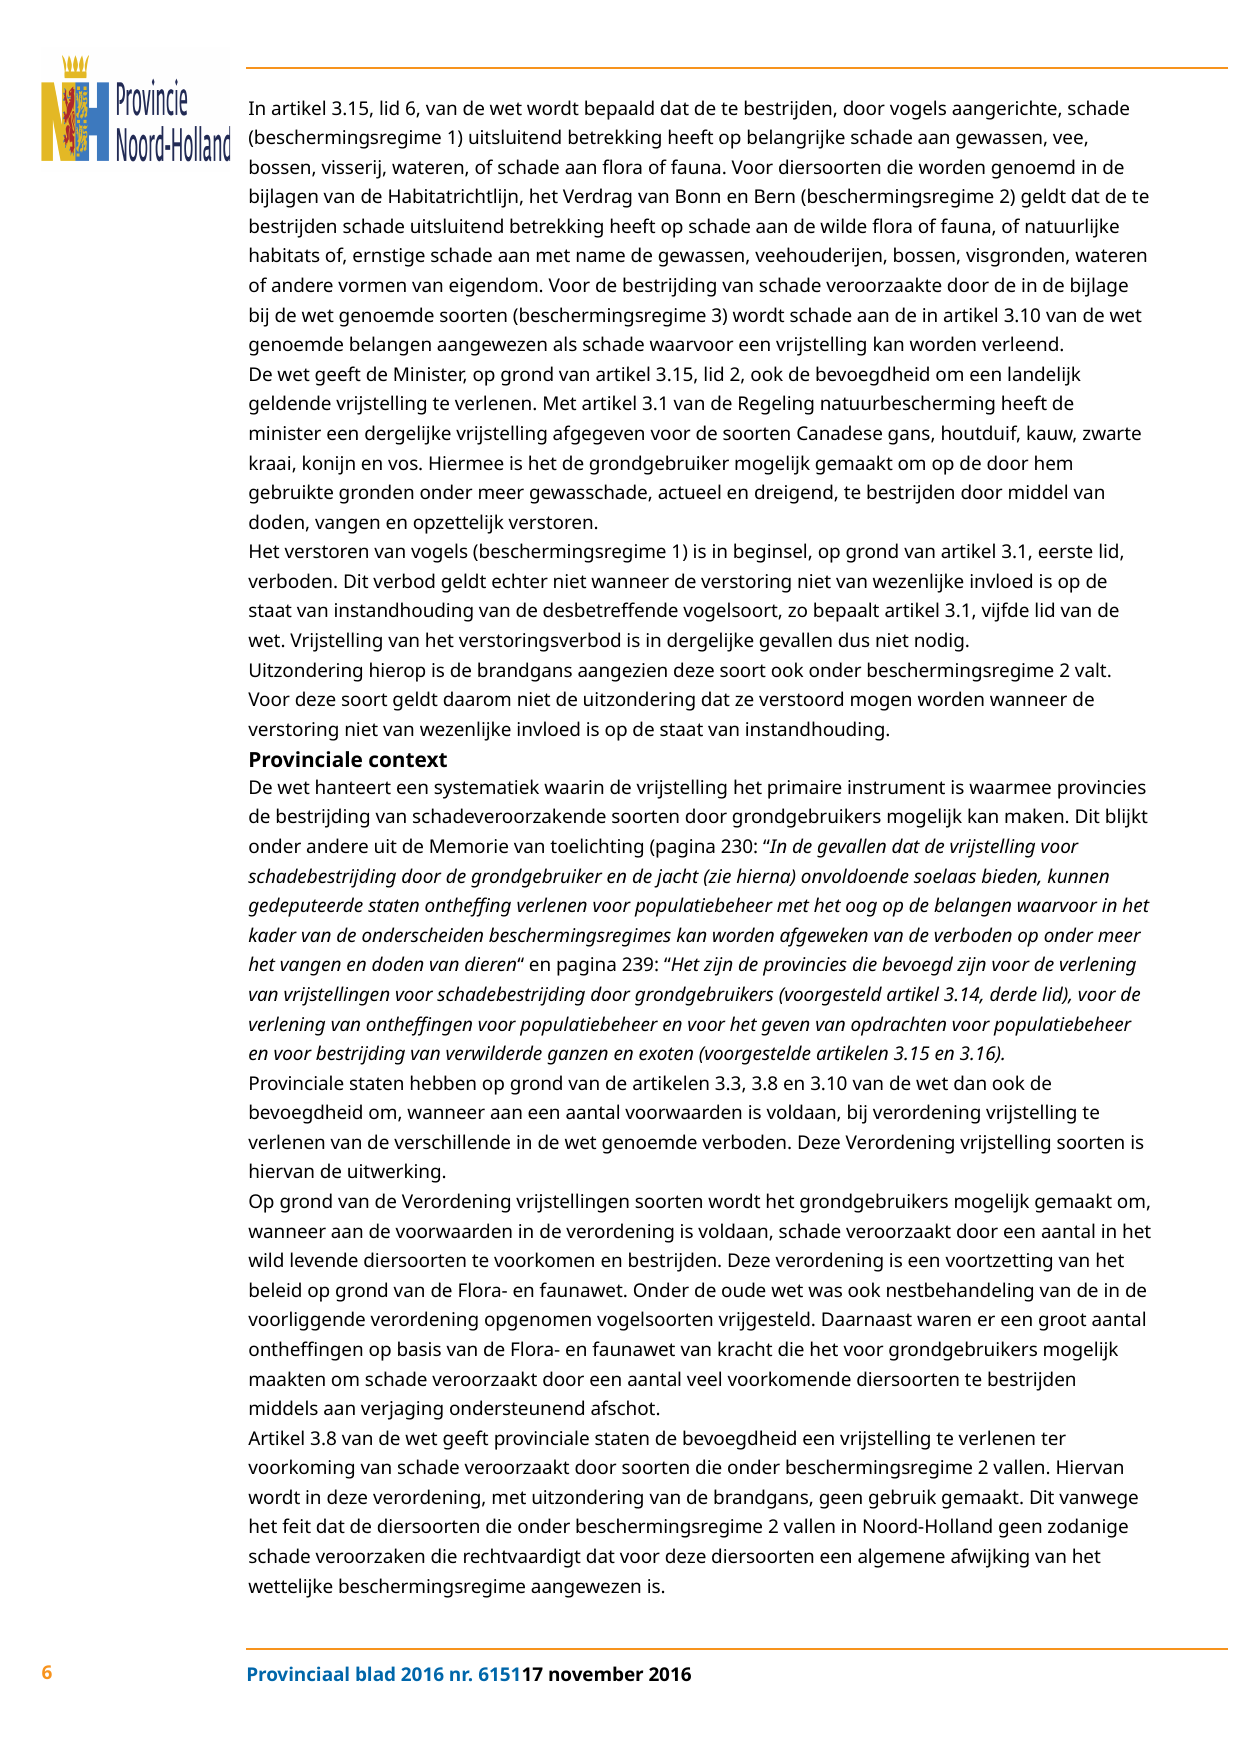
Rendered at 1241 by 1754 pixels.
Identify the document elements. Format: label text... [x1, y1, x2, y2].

text De wet hanteert een systematiek waarin de vrijstelling het primaire instrument is waarmee provincies de bestrijding van schadeveroorzakende soorten door grondgebruikers mogelijk kan maken. Dit blijkt onder andere uit de Memorie van toelichting (pagina 230: “In de gevallen dat de vrijstelling voor schadebestrijding door de grondgebruiker en de jacht (zie hierna) onvoldoende soelaas bieden, kunnen gedeputeerde staten ontheffing verlenen voor populatiebeheer met het oog op de belangen waarvoor in het kader van de onderscheiden beschermingsregimes kan worden afgeweken van de verboden op onder meer het vangen en doden van dieren“ en pagina 239: “Het zijn de provincies die bevoegd zijn voor de verlening van vrijstellingen voor schadebestrijding door grondgebruikers (voorgesteld artikel 3.14, derde lid), voor de verlening van ontheffingen voor populatiebeheer en voor het geven van opdrachten voor populatiebeheer en voor bestrijding van verwilderde ganzen en exoten (voorgestelde artikelen 3.15 en 3.16). [248, 774, 1152, 1066]
text In artikel 3.15, lid 6, van de wet wordt bepaald dat de te bestrijden, door vogels aangerichte, schade (beschermingsregime 1) uitsluitend betrekking heeft op belangrijke schade aan gewassen, vee, bossen, visserij, wateren, of schade aan flora of fauna. Voor diersoorten die worden genoemd in de bijlagen van de Habitatrichtlijn, het Verdrag van Bonn en Bern (beschermingsregime 2) geldt dat de te bestrijden schade uitsluitend betrekking heeft op schade aan de wilde flora of fauna, of natuurlijke habitats of, ernstige schade aan met name de gewassen, veehouderijen, bossen, visgronden, wateren of andere vormen van eigendom. Voor de bestrijding van schade veroorzaakte door de in de bijlage bij de wet genoemde soorten (beschermingsregime 3) wordt schade aan de in artikel 3.10 van de wet genoemde belangen aangewezen als schade waarvoor een vrijstelling kan worden verleend. [248, 95, 1152, 357]
text De wet geeft de Minister, op grond van artikel 3.15, lid 2, ook de bevoegdheid om een landelijk geldende vrijstelling te verlenen. Met artikel 3.1 van de Regeling natuurbescherming heeft de minister een dergelijke vrijstelling afgegeven voor de soorten Canadese gans, houtduif, kauw, zwarte kraai, konijn en vos. Hiermee is het de grondgebruiker mogelijk gemaakt om op de door hem gebruikte gronden onder meer gewasschade, actueel en dreigend, te bestrijden door middel van doden, vangen en opzettelijk verstoren. [248, 361, 1152, 535]
text Uitzondering hierop is de brandgans aangezien deze soort ook onder beschermingsregime 2 valt. Voor deze soort geldt daarom niet de uitzondering dat ze verstoord mogen worden wanneer de verstoring niet van wezenlijke invloed is op de staat van instandhouding. [248, 657, 1152, 742]
text Provinciale context [248, 746, 1152, 774]
text Het verstoren van vogels (beschermingsregime 1) is in beginsel, op grond van artikel 3.1, eerste lid, verboden. Dit verbod geldt echter niet wanneer de verstoring niet van wezenlijke invloed is op de staat van instandhouding van de desbetreffende vogelsoort, zo bepaalt artikel 3.1, vijfde lid van de wet. Vrijstelling van het verstoringsverbod is in dergelijke gevallen dus niet nodig. [248, 538, 1152, 653]
text Op grond van de Verordening vrijstellingen soorten wordt het grondgebruikers mogelijk gemaakt om, wanneer aan de voorwaarden in de verordening is voldaan, schade veroorzaakt door een aantal in het wild levende diersoorten te voorkomen en bestrijden. Deze verordening is een voortzetting van het beleid op grond van de Flora- en faunawet. Onder de oude wet was ook nestbehandeling van de in de voorliggende verordening opgenomen vogelsoorten vrijgesteld. Daarnaast waren er een groot aantal ontheffingen op basis van de Flora- en faunawet van kracht die het voor grondgebruikers mogelijk maakten om schade veroorzaakt door een aantal veel voorkomende diersoorten te bestrijden middels aan verjaging ondersteunend afschot. [248, 1188, 1152, 1421]
picture [41, 47, 231, 172]
text Provinciale staten hebben op grond van de artikelen 3.3, 3.8 en 3.10 van de wet dan ook de bevoegdheid om, wanneer aan een aantal voorwaarden is voldaan, bij verordening vrijstelling te verlenen van de verschillende in de wet genoemde verboden. Deze Verordening vrijstelling soorten is hiervan de uitwerking. [248, 1070, 1152, 1184]
text Artikel 3.8 van de wet geeft provinciale staten de bevoegdheid een vrijstelling te verlenen ter voorkoming van schade veroorzaakt door soorten die onder beschermingsregime 2 vallen. Hiervan wordt in deze verordening, met uitzondering van de brandgans, geen gebruik gemaakt. Dit vanwege het feit dat de diersoorten die onder beschermingsregime 2 vallen in Noord-Holland geen zodanige schade veroorzaken die rechtvaardigt dat voor deze diersoorten een algemene afwijking van het wettelijke beschermingsregime aangewezen is. [248, 1425, 1152, 1598]
